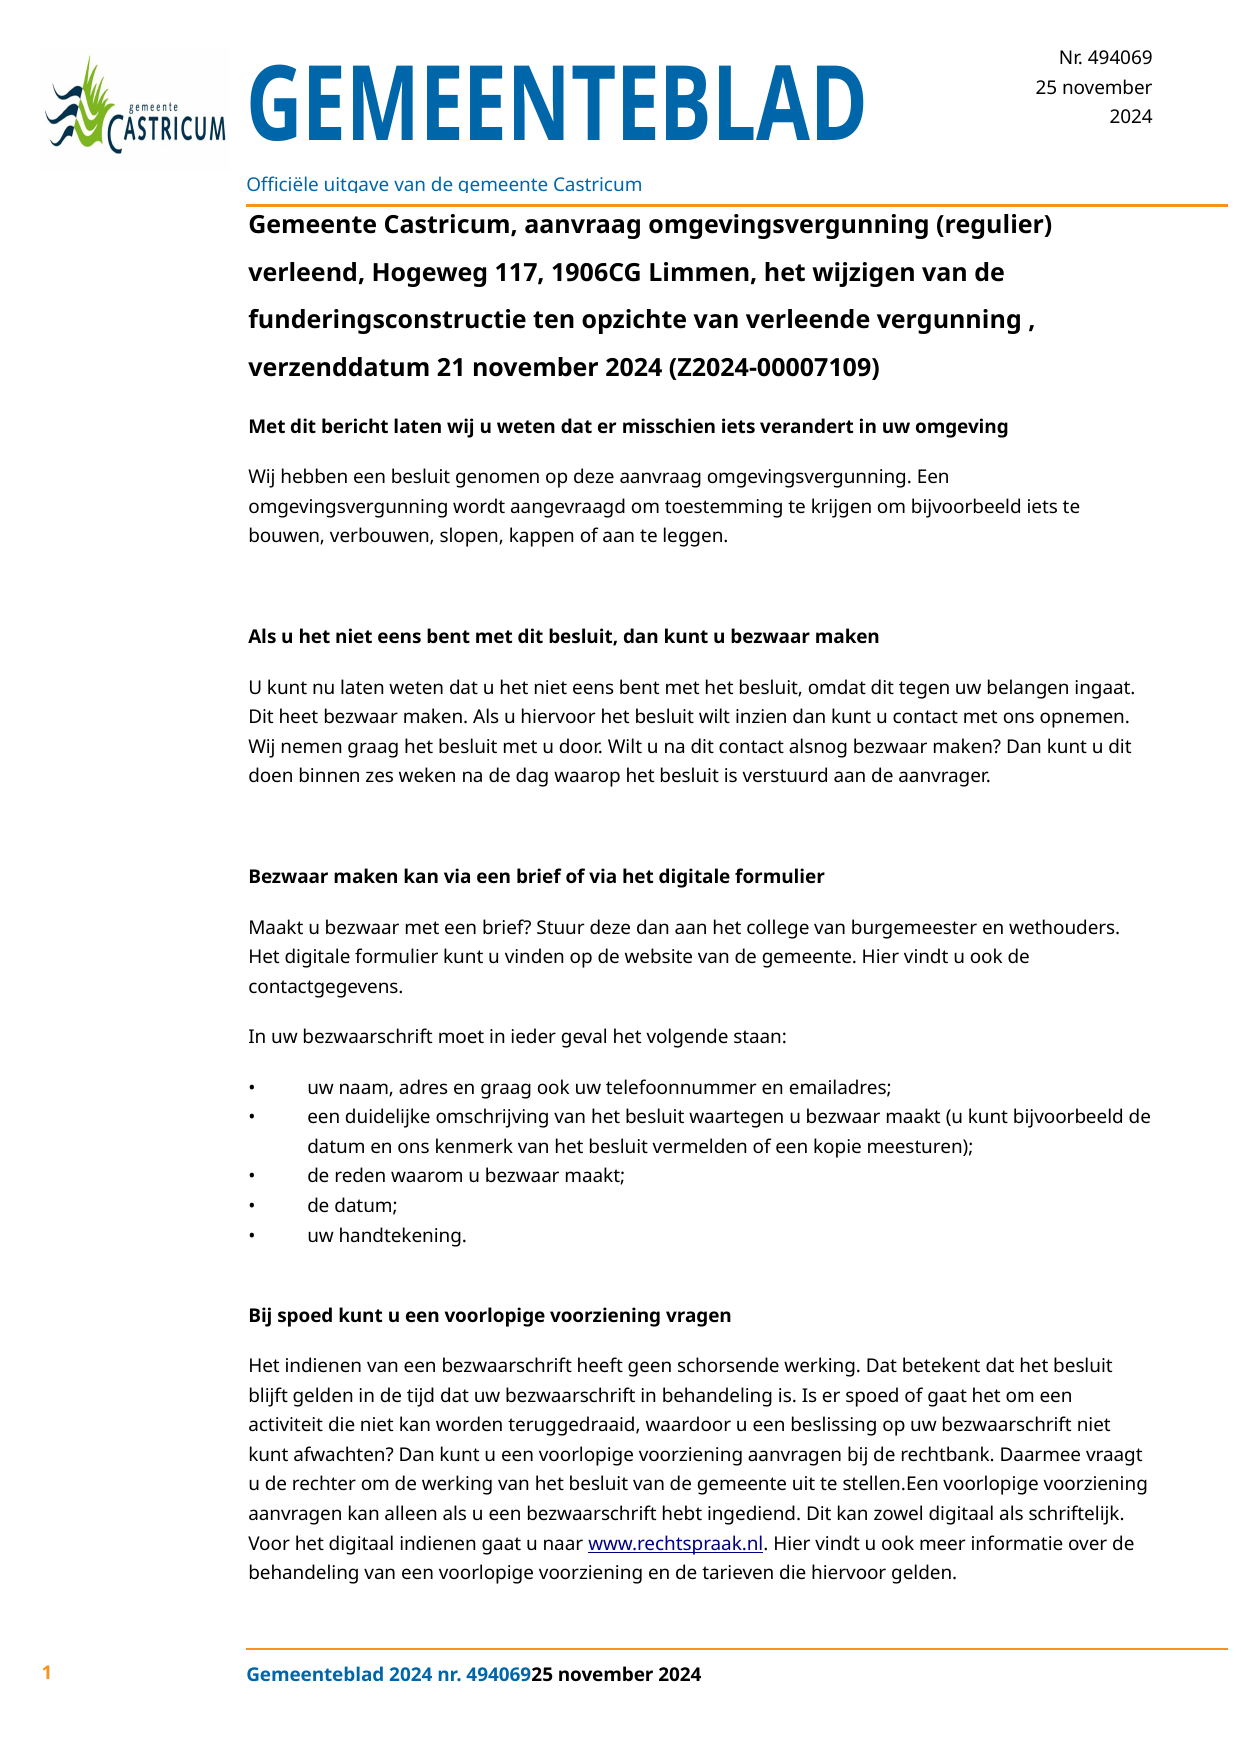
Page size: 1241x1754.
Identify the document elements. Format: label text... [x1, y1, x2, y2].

text Het indienen van een bezwaarschrift heeft geen schorsende werking. Dat betekent dat het besluit blijft gelden in de tijd dat uw bezwaarschrift in behandeling is. Is er spoed of gaat het om een activiteit die niet kan worden teruggedraaid, waardoor u een beslissing op uw bezwaarschrift niet kunt afwachten? Dan kunt u een voorlopige voorziening aanvragen bij de rechtbank. Daarmee vraagt u de rechter om de werking van het besluit van de gemeente uit te stellen.Een voorlopige voorziening aanvragen kan alleen als u een bezwaarschrift hebt ingediend. Dit kan zowel digitaal als schriftelijk. Voor het digitaal indienen gaat u naar www.rechtspraak.nl. Hier vindt u ook meer informatie over de behandeling van een voorlopige voorziening en de tarieven die hiervoor gelden. [248, 1352, 1152, 1585]
list een duidelijke omschrijving van het besluit waartegen u bezwaar maakt (u kunt bijvoorbeeld de datum en ons kenmerk van het besluit vermelden of een kopie meesturen); [248, 1103, 1152, 1159]
picture [41, 47, 231, 172]
text Met dit bericht laten wij u weten dat er misschien iets verandert in uw omgeving [248, 413, 1152, 439]
list uw handtekening. [248, 1222, 1152, 1248]
text Bij spoed kunt u een voorlopige voorziening vragen [248, 1302, 1152, 1328]
text Gemeente Castricum, aanvraag omgevingsvergunning (regulier) verleend, Hogeweg 117, 1906CG Limmen, het wijzigen van de funderingsconstructie ten opzichte van verleende vergunning , verzenddatum 21 november 2024 (Z2024-00007109) [248, 207, 1152, 384]
list de datum; [248, 1192, 1152, 1218]
text Als u het niet eens bent met dit besluit, dan kunt u bezwaar maken [248, 623, 1152, 649]
text Bezwaar maken kan via een brief of via het digitale formulier [248, 863, 1152, 889]
text U kunt nu laten weten dat u het niet eens bent met het besluit, omdat dit tegen uw belangen ingaat. Dit heet bezwaar maken. Als u hiervoor het besluit wilt inzien dan kunt u contact met ons opnemen. Wij nemen graag het besluit met u door. Wilt u na dit contact alsnog bezwaar maken? Dan kunt u dit doen binnen zes weken na de dag waarop het besluit is verstuurd aan de aanvrager. [248, 674, 1152, 788]
text Maakt u bezwaar met een brief? Stuur deze dan aan het college van burgemeester en wethouders. Het digitale formulier kunt u vinden op de website van de gemeente. Hier vindt u ook de contactgegevens. [248, 914, 1152, 999]
text Wij hebben een besluit genomen op deze aanvraag omgevingsvergunning. Een omgevingsvergunning wordt aangevraagd om toestemming te krijgen om bijvoorbeeld iets te bouwen, verbouwen, slopen, kappen of aan te leggen. [248, 463, 1152, 548]
list de reden waarom u bezwaar maakt; [248, 1163, 1152, 1188]
text In uw bezwaarschrift moet in ieder geval het volgende staan: [248, 1023, 1152, 1049]
list uw naam, adres en graag ook uw telefoonnummer en emailadres; [248, 1074, 1152, 1100]
